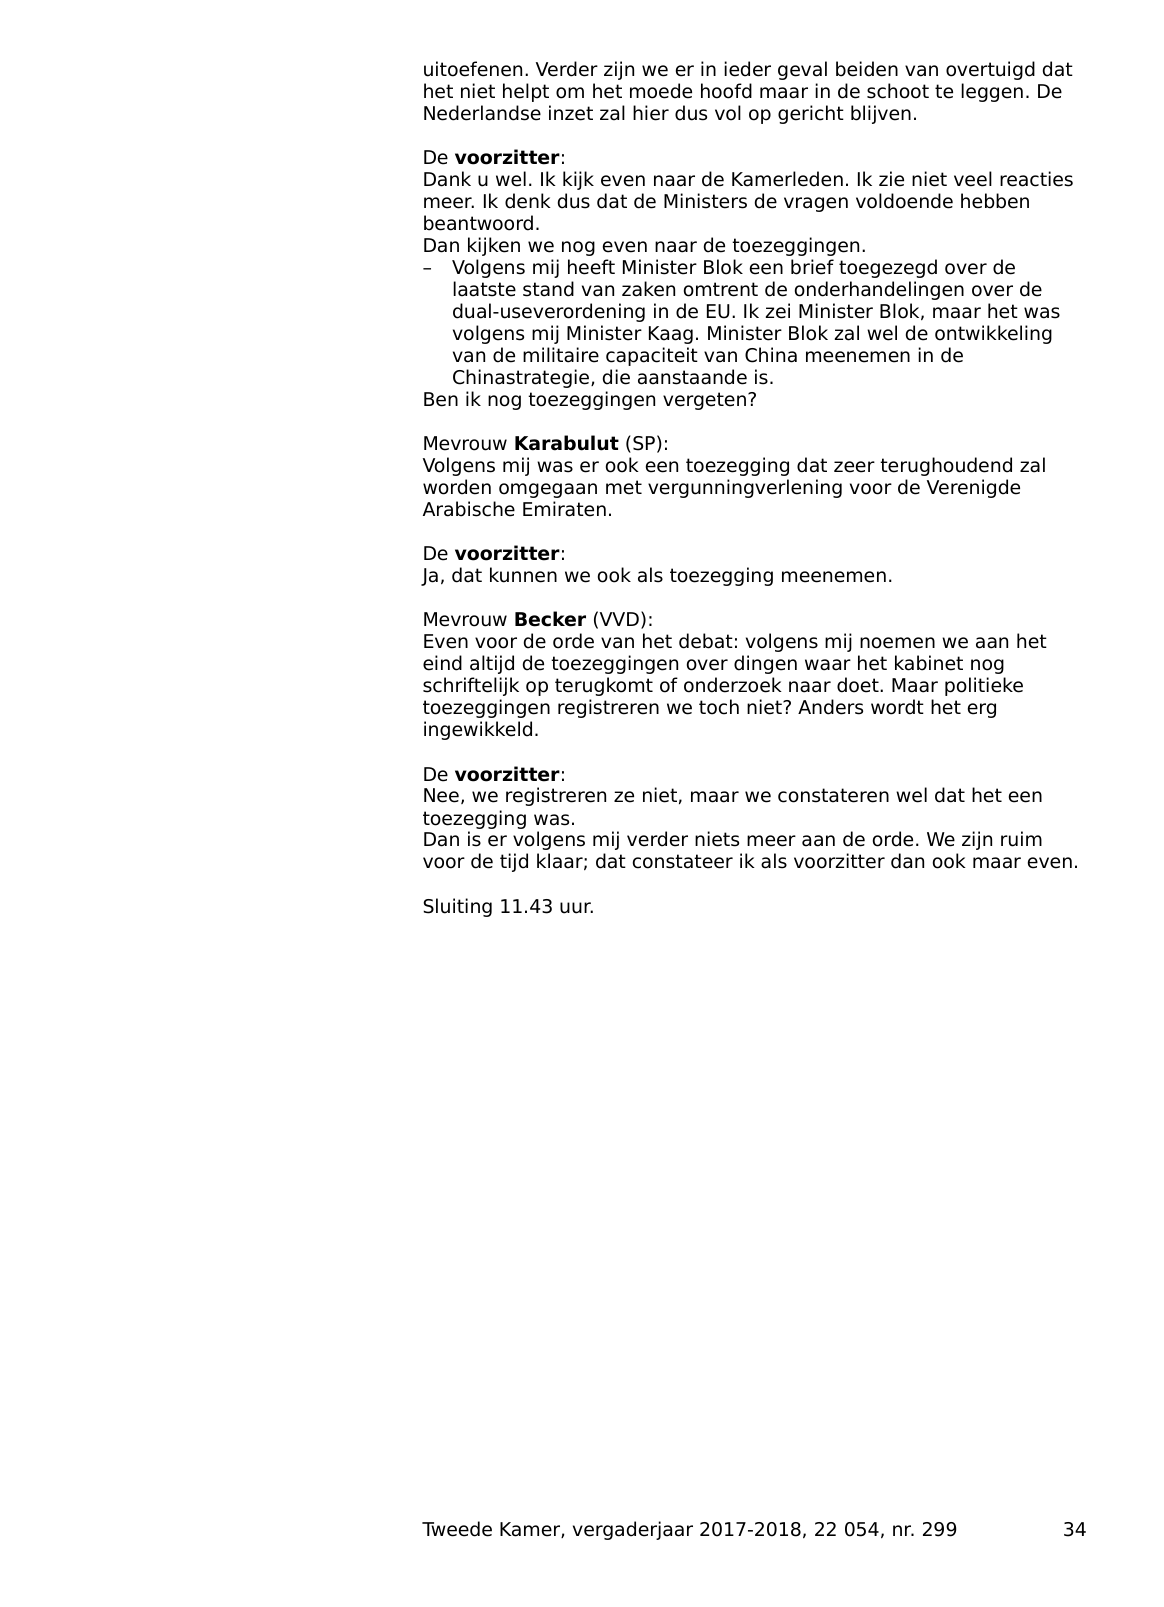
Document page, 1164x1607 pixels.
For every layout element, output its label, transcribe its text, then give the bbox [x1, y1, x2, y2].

text Even voor de orde van het debat: volgens mij noemen we aan het eind altijd de toezeggingen over dingen waar het kabinet nog schriftelijk op terugkomt of onderzoek naar doet. Maar politieke toezeggingen registreren we toch niet? Anders wordt het erg ingewikkeld. [422, 631, 1087, 741]
text De voorzitter: [422, 543, 1087, 565]
text Ben ik nog toezeggingen vergeten? [422, 389, 1087, 411]
text Dank u wel. Ik kijk even naar de Kamerleden. Ik zie niet veel reacties meer. Ik denk dus dat de Ministers de vragen voldoende hebben beantwoord. [422, 169, 1087, 235]
text De voorzitter: [422, 147, 1087, 169]
text uitoefenen. Verder zijn we er in ieder geval beiden van overtuigd dat het niet helpt om het moede hoofd maar in de schoot te leggen. De Nederlandse inzet zal hier dus vol op gericht blijven. [422, 59, 1087, 125]
text Ja, dat kunnen we ook als toezegging meenemen. [422, 565, 1087, 587]
text – Volgens mij heeft Minister Blok een brief toegezegd over de laatste stand van zaken omtrent de onderhandelingen over de dual-useverordening in de EU. Ik zei Minister Blok, maar het was volgens mij Minister Kaag. Minister Blok zal wel de ontwikkeling van de militaire capaciteit van China meenemen in de Chinastrategie, die aanstaande is. [422, 257, 1087, 389]
text Volgens mij was er ook een toezegging dat zeer terughoudend zal worden omgegaan met vergunningverlening voor de Verenigde Arabische Emiraten. [422, 455, 1087, 521]
text Mevrouw Becker (VVD): [422, 609, 1087, 631]
text De voorzitter: [422, 763, 1087, 785]
text Dan is er volgens mij verder niets meer aan de orde. We zijn ruim voor de tijd klaar; dat constateer ik als voorzitter dan ook maar even. [422, 829, 1087, 873]
text Nee, we registreren ze niet, maar we constateren wel dat het een toezegging was. [422, 785, 1087, 829]
text Dan kijken we nog even naar de toezeggingen. [422, 235, 1087, 257]
text Sluiting 11.43 uur. [422, 896, 1087, 917]
text Mevrouw Karabulut (SP): [422, 433, 1087, 455]
